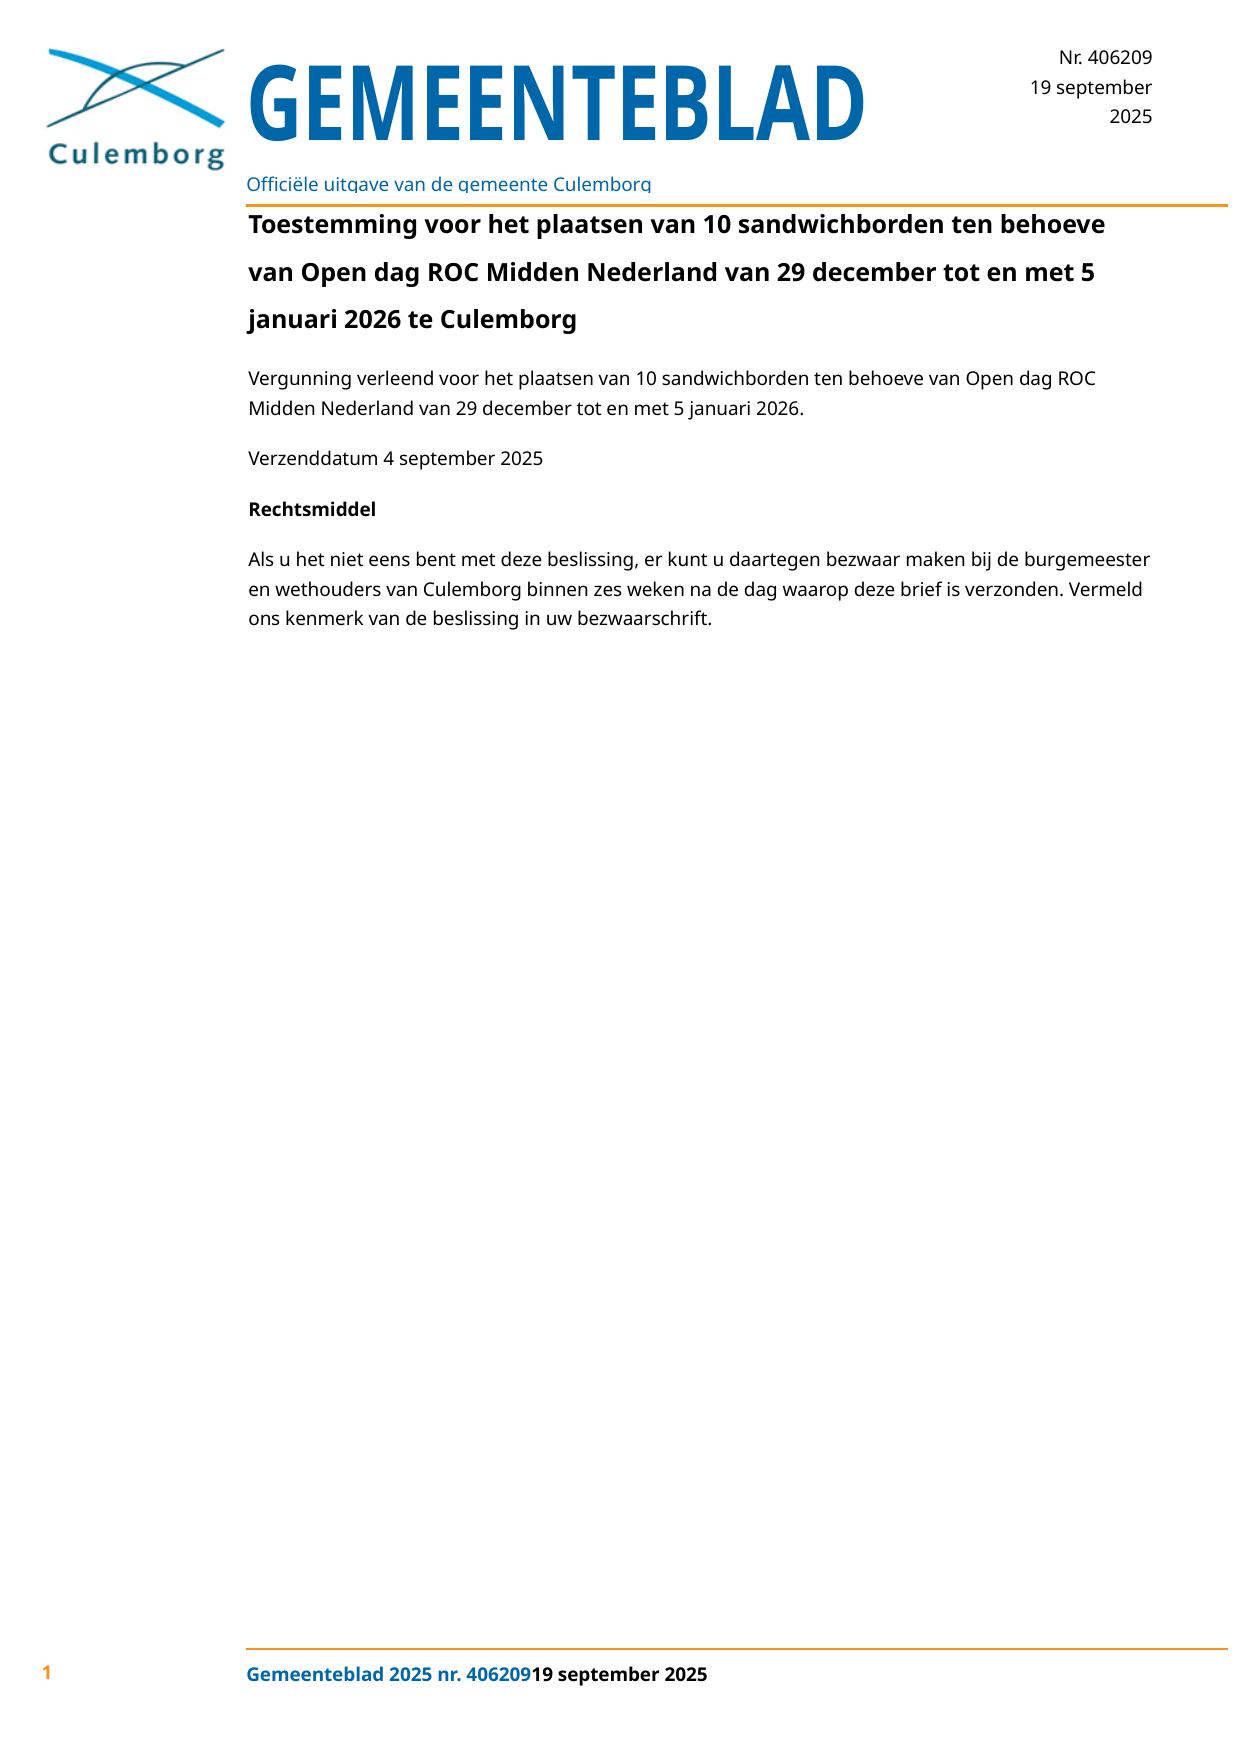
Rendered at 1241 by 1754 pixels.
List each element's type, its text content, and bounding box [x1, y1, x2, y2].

text Verzenddatum 4 september 2025 [248, 446, 1152, 471]
text Als u het niet eens bent met deze beslissing, er kunt u daartegen bezwaar maken bij de burgemeester en wethouders van Culemborg binnen zes weken na de dag waarop deze brief is verzonden. Vermeld ons kenmerk van de beslissing in uw bezwaarschrift. [248, 546, 1152, 631]
text Toestemming voor het plaatsen van 10 sandwichborden ten behoeve van Open dag ROC Midden Nederland van 29 december tot en met 5 januari 2026 te Culemborg [248, 207, 1152, 336]
text Rechtsmiddel [248, 496, 1152, 522]
text Vergunning verleend voor het plaatsen van 10 sandwichborden ten behoeve van Open dag ROC Midden Nederland van 29 december tot en met 5 januari 2026. [248, 366, 1152, 421]
picture [41, 47, 231, 172]
